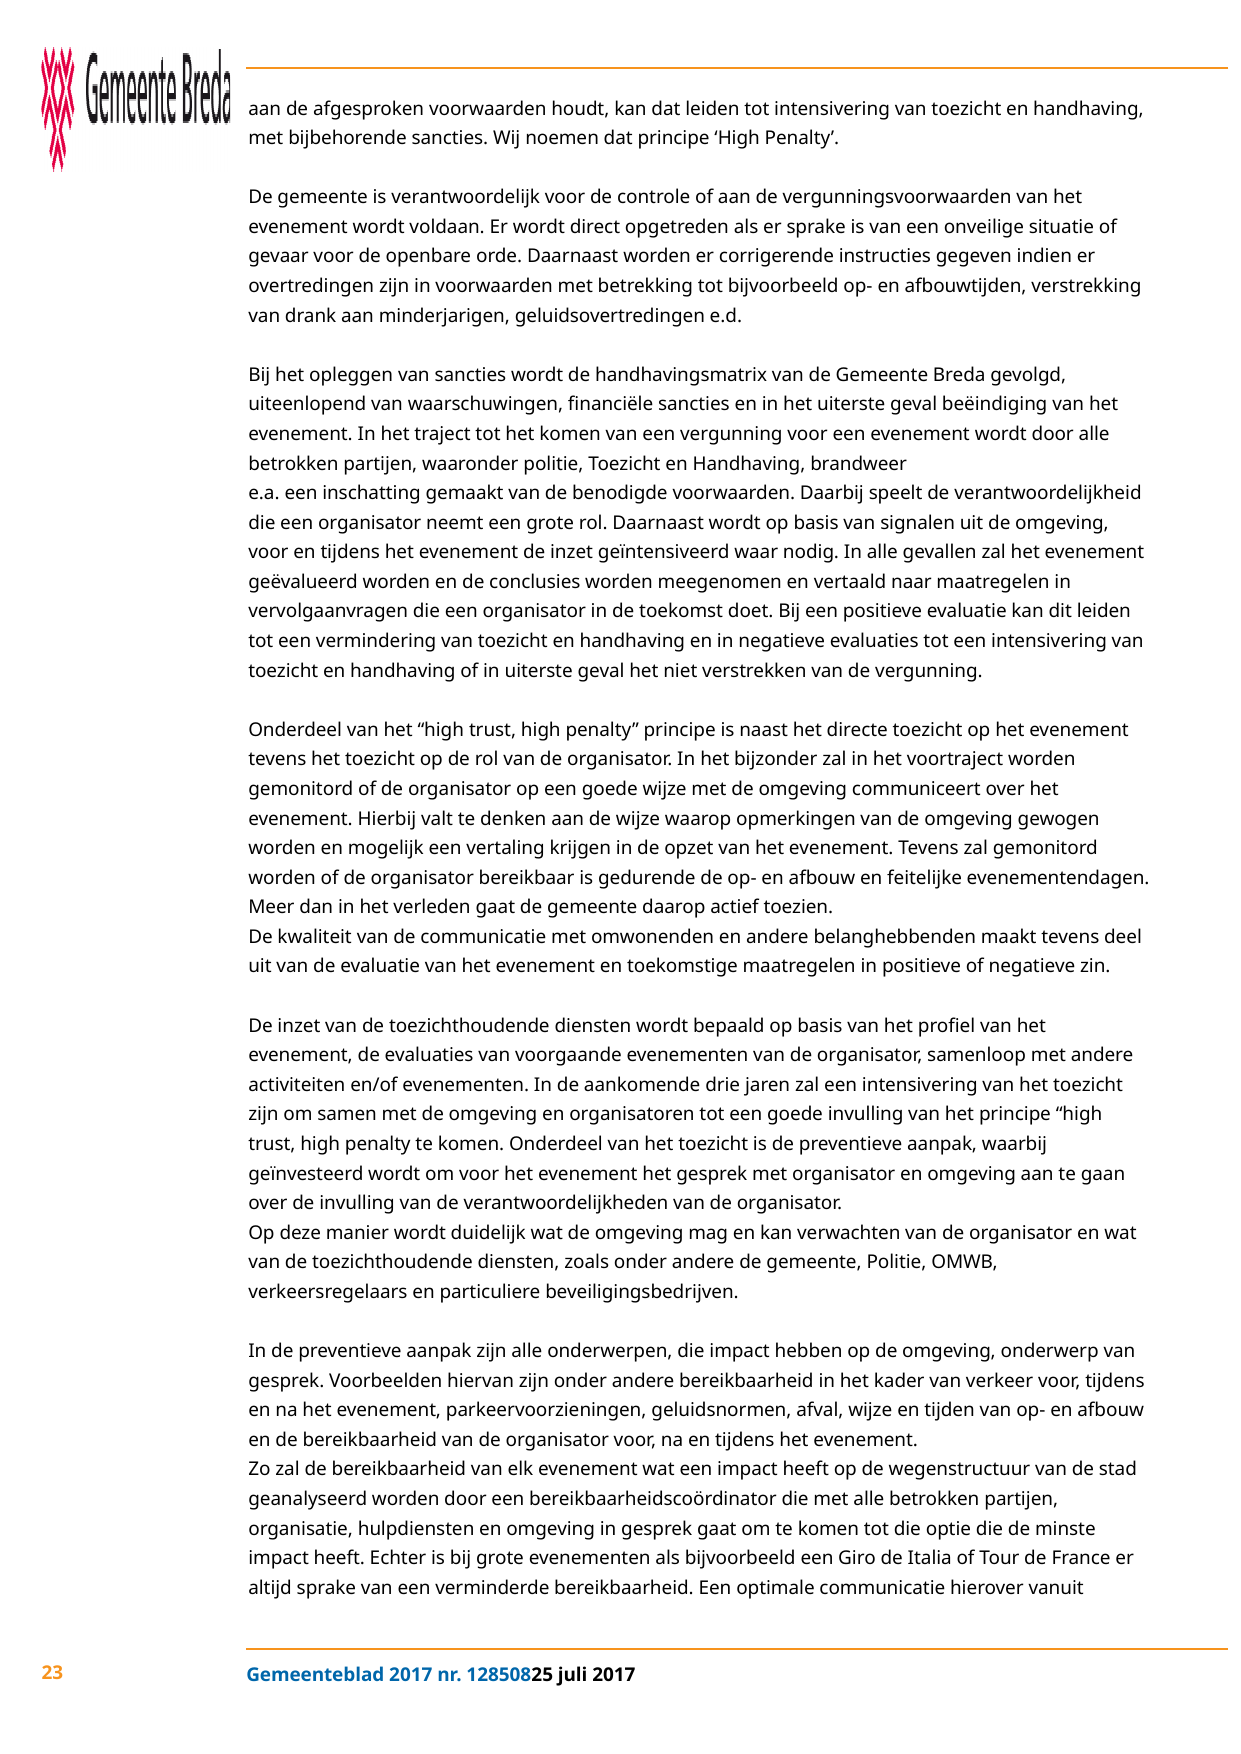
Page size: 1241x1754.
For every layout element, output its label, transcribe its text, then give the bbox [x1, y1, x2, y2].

text De kwaliteit van de communicatie met omwonenden en andere belanghebbenden maakt tevens deel uit van de evaluatie van het evenement en toekomstige maatregelen in positieve of negatieve zin. [248, 923, 1152, 978]
text Bij het opleggen van sancties wordt de handhavingsmatrix van de Gemeente Breda gevolgd, uiteenlopend van waarschuwingen, financiële sancties en in het uiterste geval beëindiging van het evenement. In het traject tot het komen van een vergunning voor een evenement wordt door alle betrokken partijen, waaronder politie, Toezicht en Handhaving, brandweer [248, 361, 1152, 476]
text De gemeente is verantwoordelijk voor de controle of aan de vergunningsvoorwaarden van het evenement wordt voldaan. Er wordt direct opgetreden als er sprake is van een onveilige situatie of gevaar voor de openbare orde. Daarnaast worden er corrigerende instructies gegeven indien er overtredingen zijn in voorwaarden met betrekking tot bijvoorbeeld op- en afbouwtijden, verstrekking van drank aan minderjarigen, geluidsovertredingen e.d. [248, 183, 1152, 328]
text e.a. een inschatting gemaakt van de benodigde voorwaarden. Daarbij speelt de verantwoordelijkheid die een organisator neemt een grote rol. Daarnaast wordt op basis van signalen uit de omgeving, voor en tijdens het evenement de inzet geïntensiveerd waar nodig. In alle gevallen zal het evenement geëvalueerd worden en de conclusies worden meegenomen en vertaald naar maatregelen in vervolgaanvragen die een organisator in de toekomst doet. Bij een positieve evaluatie kan dit leiden tot een vermindering van toezicht en handhaving en in negatieve evaluaties tot een intensivering van toezicht en handhaving of in uiterste geval het niet verstrekken van de vergunning. [248, 479, 1152, 683]
text De inzet van de toezichthoudende diensten wordt bepaald op basis van het profiel van het evenement, de evaluaties van voorgaande evenementen van de organisator, samenloop met andere activiteiten en/of evenementen. In de aankomende drie jaren zal een intensivering van het toezicht zijn om samen met de omgeving en organisatoren tot een goede invulling van het principe “high trust, high penalty te komen. Onderdeel van het toezicht is de preventieve aanpak, waarbij geïnvesteerd wordt om voor het evenement het gesprek met organisator en omgeving aan te gaan over de invulling van de verantwoordelijkheden van de organisator. [248, 1012, 1152, 1215]
text Onderdeel van het “high trust, high penalty” principe is naast het directe toezicht op het evenement tevens het toezicht op de rol van de organisator. In het bijzonder zal in het voortraject worden gemonitord of de organisator op een goede wijze met de omgeving communiceert over het evenement. Hierbij valt te denken aan de wijze waarop opmerkingen van de omgeving gewogen worden en mogelijk een vertaling krijgen in de opzet van het evenement. Tevens zal gemonitord worden of de organisator bereikbaar is gedurende de op- en afbouw en feitelijke evenementendagen. Meer dan in het verleden gaat de gemeente daarop actief toezien. [248, 716, 1152, 919]
picture [41, 47, 231, 172]
text Op deze manier wordt duidelijk wat de omgeving mag en kan verwachten van de organisator en wat van de toezichthoudende diensten, zoals onder andere de gemeente, Politie, OMWB, verkeersregelaars en particuliere beveiligingsbedrijven. [248, 1219, 1152, 1304]
text In de preventieve aanpak zijn alle onderwerpen, die impact hebben op de omgeving, onderwerp van gesprek. Voorbeelden hiervan zijn onder andere bereikbaarheid in het kader van verkeer voor, tijdens en na het evenement, parkeervoorzieningen, geluidsnormen, afval, wijze en tijden van op- en afbouw en de bereikbaarheid van de organisator voor, na en tijdens het evenement. [248, 1337, 1152, 1452]
text aan de afgesproken voorwaarden houdt, kan dat leiden tot intensivering van toezicht en handhaving, met bijbehorende sancties. Wij noemen dat principe ‘High Penalty’. [248, 95, 1152, 150]
text Zo zal de bereikbaarheid van elk evenement wat een impact heeft op de wegenstructuur van de stad geanalyseerd worden door een bereikbaarheidscoördinator die met alle betrokken partijen, organisatie, hulpdiensten en omgeving in gesprek gaat om te komen tot die optie die de minste impact heeft. Echter is bij grote evenementen als bijvoorbeeld een Giro de Italia of Tour de France er altijd sprake van een verminderde bereikbaarheid. Een optimale communicatie hierover vanuit [248, 1456, 1152, 1600]
